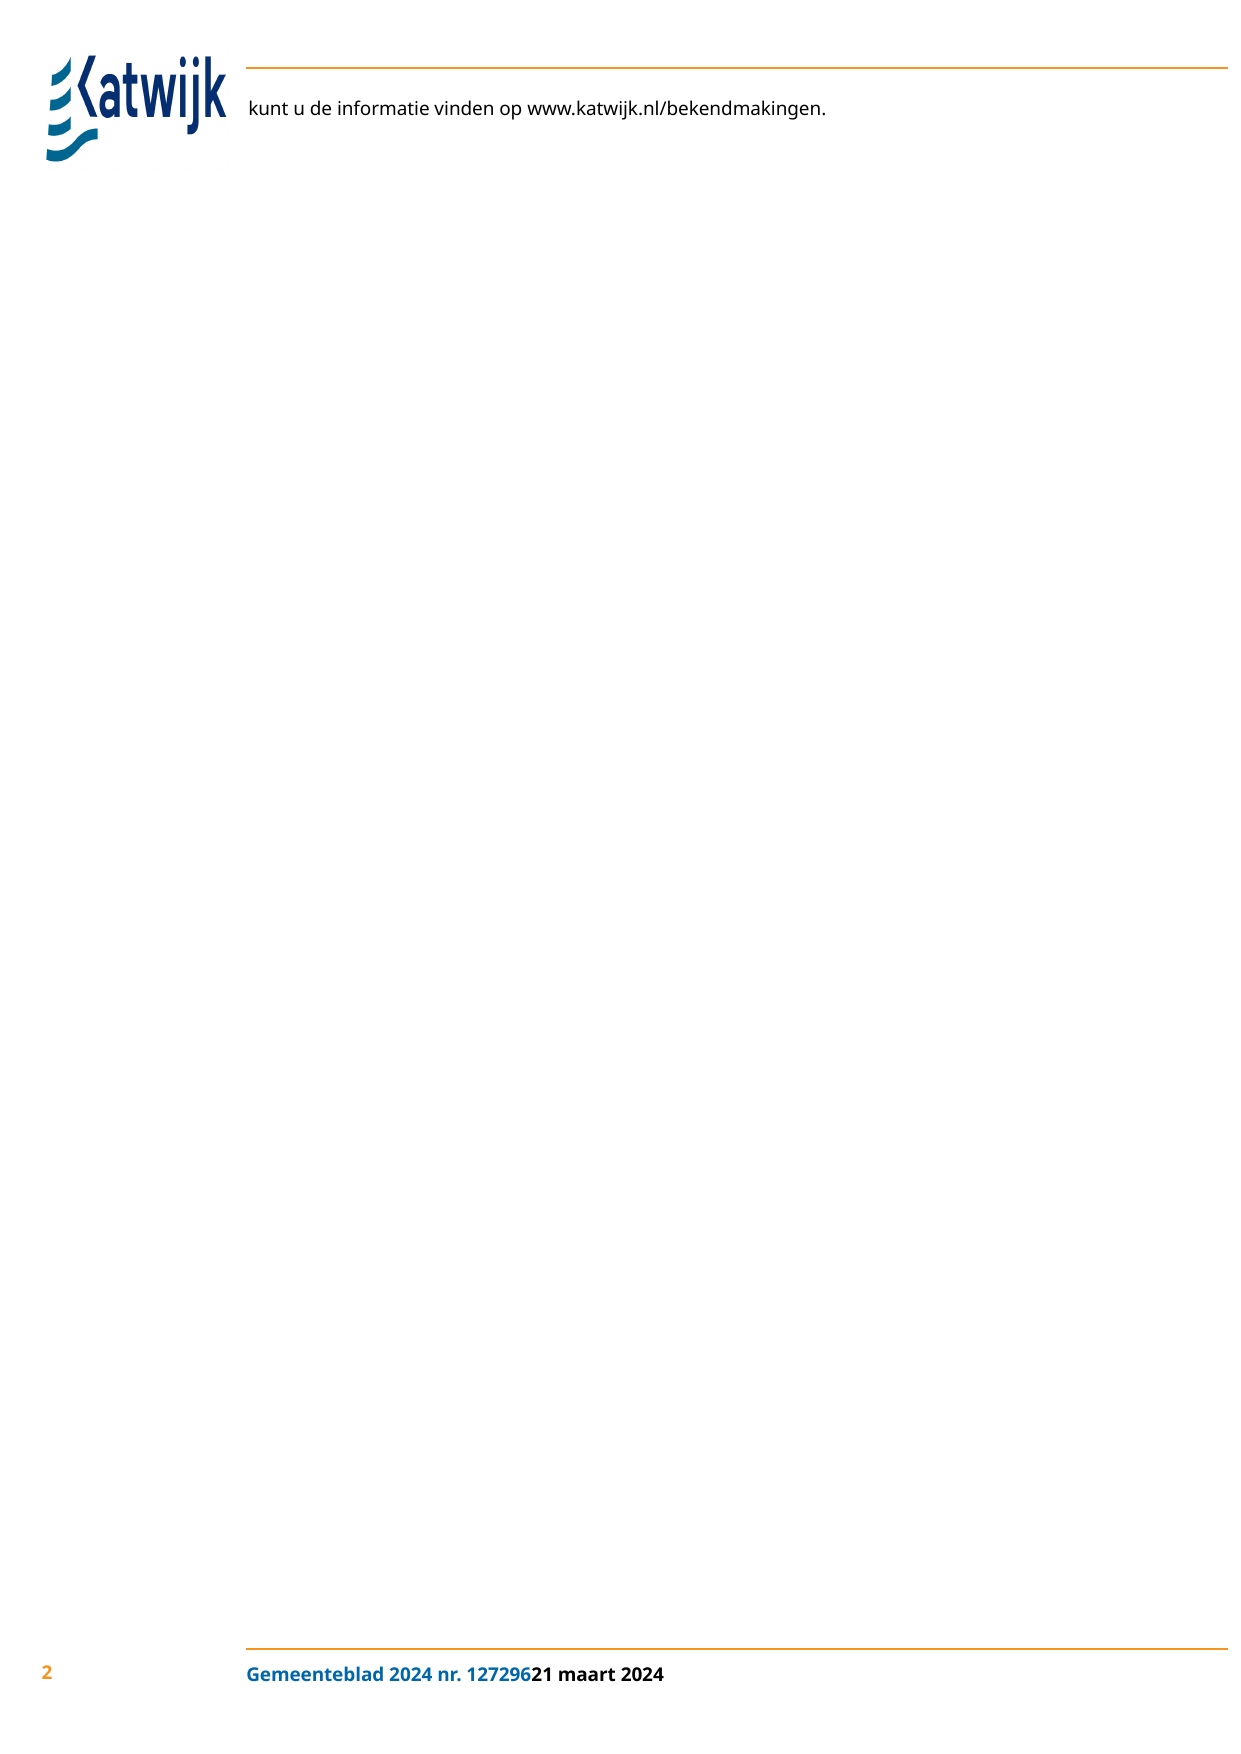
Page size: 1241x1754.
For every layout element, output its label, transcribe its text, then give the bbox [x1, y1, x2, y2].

text kunt u de informatie vinden op www.katwijk.nl/bekendmakingen. [248, 95, 1152, 121]
picture [41, 47, 231, 172]
